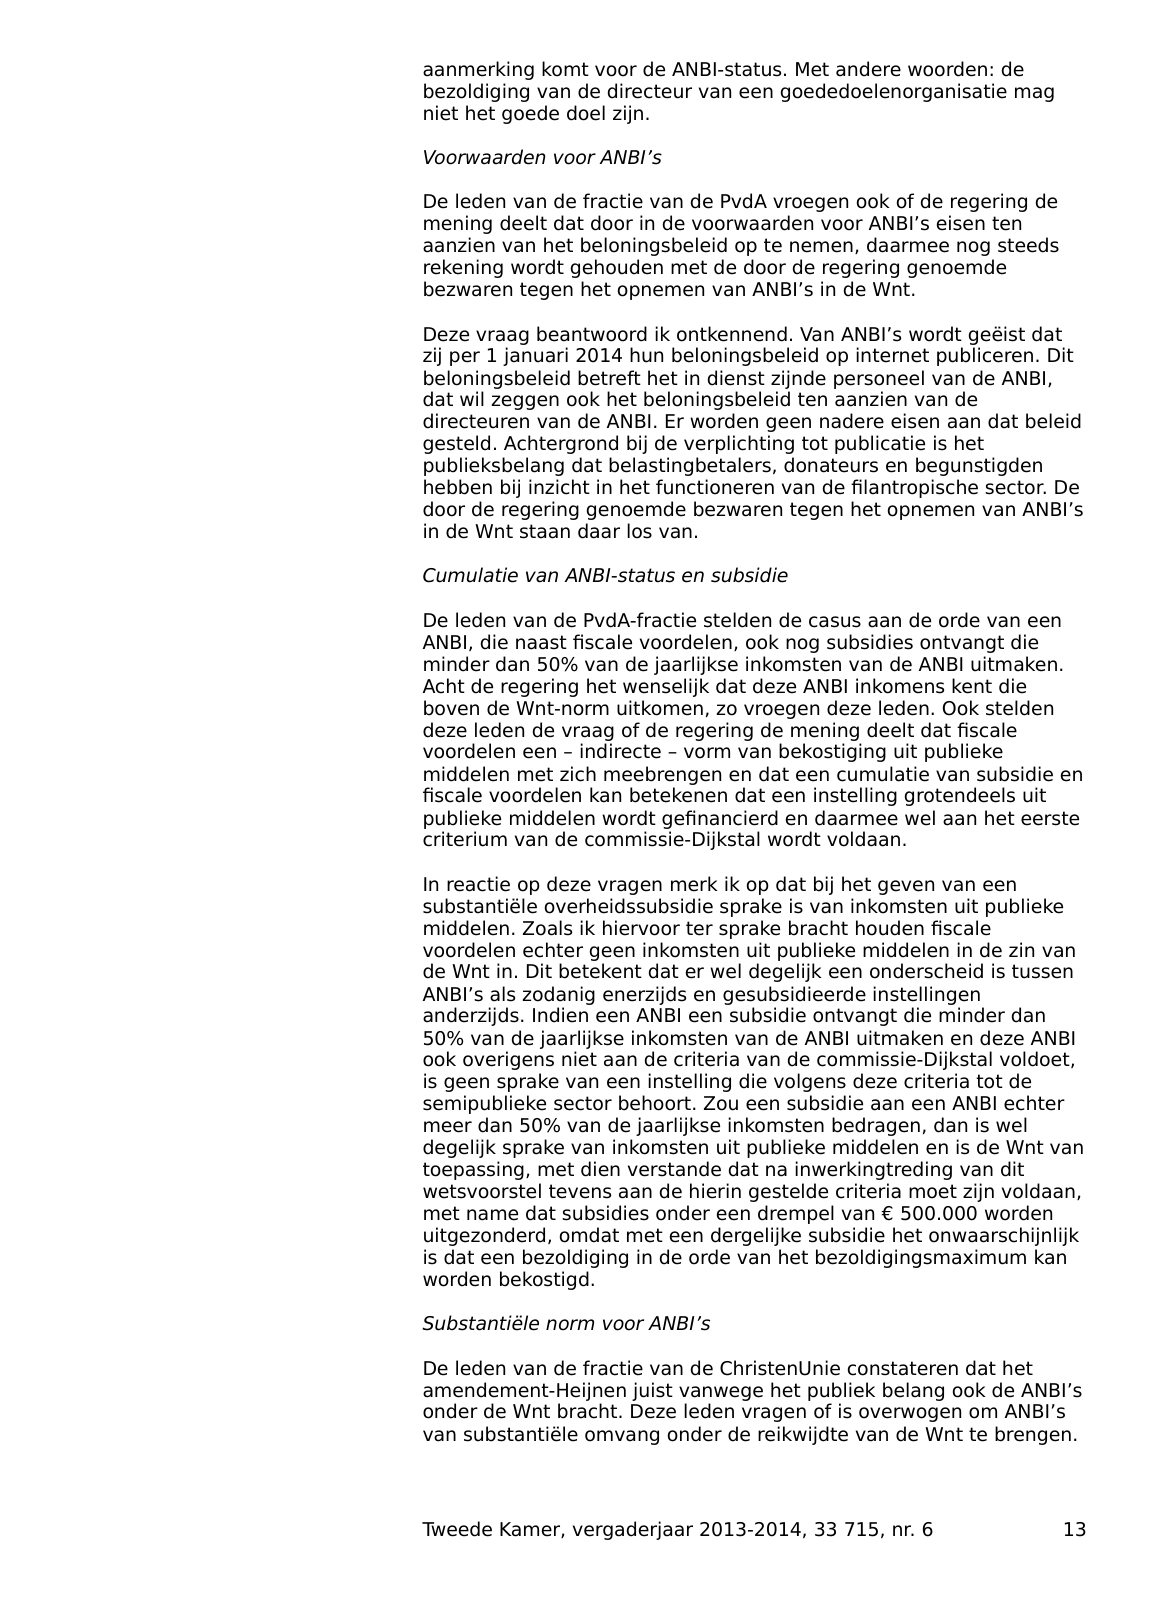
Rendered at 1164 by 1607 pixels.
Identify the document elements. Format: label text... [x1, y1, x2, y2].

text De leden van de fractie van de ChristenUnie constateren dat het amendement-Heijnen juist vanwege het publiek belang ook de ANBI’s onder de Wnt bracht. Deze leden vragen of is overwogen om ANBI’s van substantiële omvang onder de reikwijdte van de Wnt te brengen. [422, 1357, 1087, 1445]
text In reactie op deze vragen merk ik op dat bij het geven van een substantiële overheidssubsidie sprake is van inkomsten uit publieke middelen. Zoals ik hiervoor ter sprake bracht houden fiscale voordelen echter geen inkomsten uit publieke middelen in de zin van de Wnt in. Dit betekent dat er wel degelijk een onderscheid is tussen ANBI’s als zodanig enerzijds en gesubsidieerde instellingen anderzijds. Indien een ANBI een subsidie ontvangt die minder dan 50% van de jaarlijkse inkomsten van de ANBI uitmaken en deze ANBI ook overigens niet aan de criteria van de commissie-Dijkstal voldoet, is geen sprake van een instelling die volgens deze criteria tot de semipublieke sector behoort. Zou een subsidie aan een ANBI echter meer dan 50% van de jaarlijkse inkomsten bedragen, dan is wel degelijk sprake van inkomsten uit publieke middelen en is de Wnt van toepassing, met dien verstande dat na inwerkingtreding van dit wetsvoorstel tevens aan de hierin gestelde criteria moet zijn voldaan, met name dat subsidies onder een drempel van € 500.000 worden uitgezonderd, omdat met een dergelijke subsidie het onwaarschijnlijk is dat een bezoldiging in de orde van het bezoldigingsmaximum kan worden bekostigd. [422, 873, 1087, 1291]
text aanmerking komt voor de ANBI-status. Met andere woorden: de bezoldiging van de directeur van een goededoelenorganisatie mag niet het goede doel zijn. [422, 59, 1087, 125]
subtitle Voorwaarden voor ANBI’s [422, 147, 1087, 169]
text Deze vraag beantwoord ik ontkennend. Van ANBI’s wordt geëist dat zij per 1 januari 2014 hun beloningsbeleid op internet publiceren. Dit beloningsbeleid betreft het in dienst zijnde personeel van de ANBI, dat wil zeggen ook het beloningsbeleid ten aanzien van de directeuren van de ANBI. Er worden geen nadere eisen aan dat beleid gesteld. Achtergrond bij de verplichting tot publicatie is het publieksbelang dat belastingbetalers, donateurs en begunstigden hebben bij inzicht in het functioneren van de filantropische sector. De door de regering genoemde bezwaren tegen het opnemen van ANBI’s in de Wnt staan daar los van. [422, 323, 1087, 543]
subtitle Substantiële norm voor ANBI’s [422, 1313, 1087, 1335]
text De leden van de fractie van de PvdA vroegen ook of de regering de mening deelt dat door in de voorwaarden voor ANBI’s eisen ten aanzien van het beloningsbeleid op te nemen, daarmee nog steeds rekening wordt gehouden met de door de regering genoemde bezwaren tegen het opnemen van ANBI’s in de Wnt. [422, 191, 1087, 301]
text De leden van de PvdA-fractie stelden de casus aan de orde van een ANBI, die naast fiscale voordelen, ook nog subsidies ontvangt die minder dan 50% van de jaarlijkse inkomsten van de ANBI uitmaken. Acht de regering het wenselijk dat deze ANBI inkomens kent die boven de Wnt-norm uitkomen, zo vroegen deze leden. Ook stelden deze leden de vraag of de regering de mening deelt dat fiscale voordelen een – indirecte – vorm van bekostiging uit publieke middelen met zich meebrengen en dat een cumulatie van subsidie en fiscale voordelen kan betekenen dat een instelling grotendeels uit publieke middelen wordt gefinancierd en daarmee wel aan het eerste criterium van de commissie-Dijkstal wordt voldaan. [422, 609, 1087, 851]
subtitle Cumulatie van ANBI-status en subsidie [422, 565, 1087, 587]
